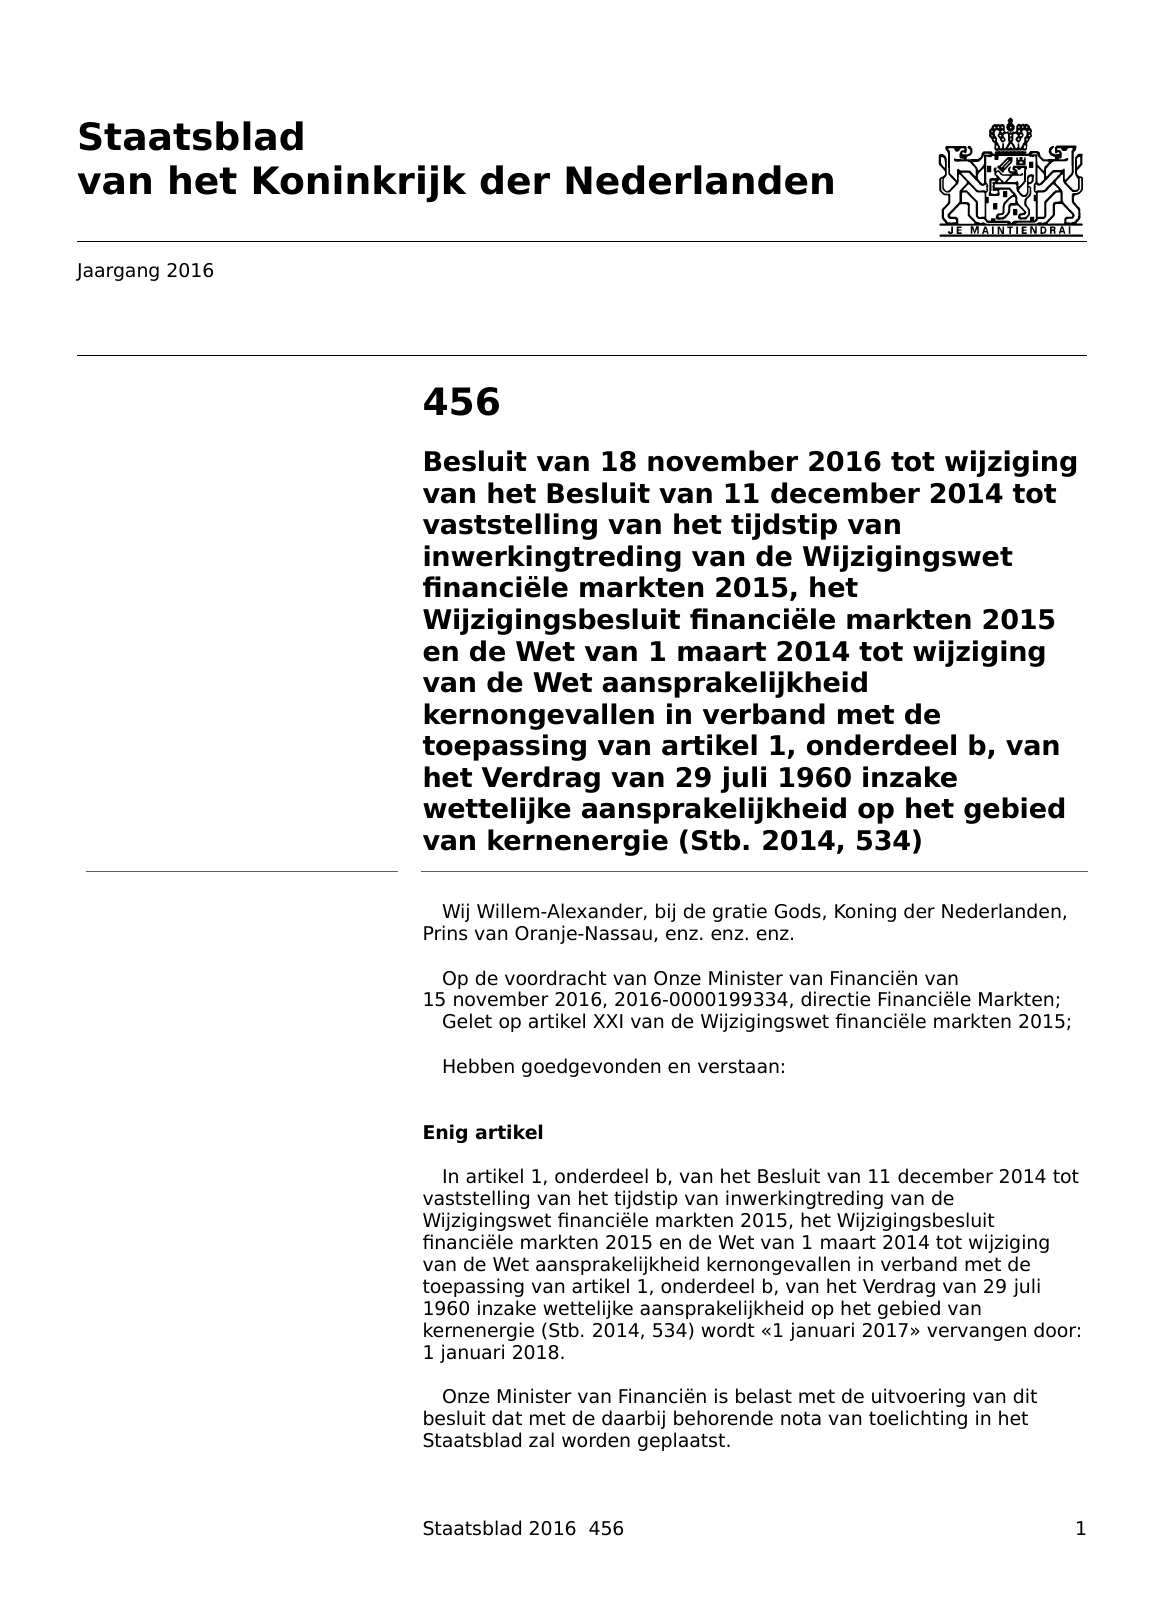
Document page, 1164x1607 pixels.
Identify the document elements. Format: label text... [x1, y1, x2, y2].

text Wij Willem-Alexander, bij de gratie Gods, Koning der Nederlanden, Prins van Oranje-Nassau, enz. enz. enz. [422, 901, 1087, 945]
text Besluit van 18 november 2016 tot wijziging van het Besluit van 11 december 2014 tot vaststelling van het tijdstip van inwerkingtreding van de Wijzigingswet financiële markten 2015, het Wijzigingsbesluit financiële markten 2015 en de Wet van 1 maart 2014 tot wijziging van de Wet aansprakelijkheid kernongevallen in verband met de toepassing van artikel 1, onderdeel b, van het Verdrag van 29 juli 1960 inzake wettelijke aansprakelijkheid op het gebied van kernenergie (Stb. 2014, 534) [422, 447, 1087, 857]
text Op de voordracht van Onze Minister van Financiën van 15 november 2016, 2016-0000199334, directie Financiële Markten; [422, 967, 1087, 1011]
text Hebben goedgevonden en verstaan: [422, 1056, 1087, 1077]
table_header [886, 100, 1087, 241]
subtitle Enig artikel [422, 1122, 1087, 1144]
picture [936, 115, 1087, 240]
text Onze Minister van Financiën is belast met de uitvoering van dit besluit dat met de daarbij behorende nota van toelichting in het Staatsblad zal worden geplaatst. [422, 1386, 1087, 1452]
text Gelet op artikel XXI van de Wijzigingswet financiële markten 2015; [422, 1011, 1087, 1033]
subtitle 456 [422, 381, 1087, 424]
table_cell Jaargang 2016 [77, 242, 1087, 355]
table_header Staatsblad van het Koninkrijk der Nederlanden [77, 100, 886, 241]
text In artikel 1, onderdeel b, van het Besluit van 11 december 2014 tot vaststelling van het tijdstip van inwerkingtreding van de Wijzigingswet financiële markten 2015, het Wijzigingsbesluit financiële markten 2015 en de Wet van 1 maart 2014 tot wijziging van de Wet aansprakelijkheid kernongevallen in verband met de toepassing van artikel 1, onderdeel b, van het Verdrag van 29 juli 1960 inzake wettelijke aansprakelijkheid op het gebied van kernenergie (Stb. 2014, 534) wordt «1 januari 2017» vervangen door: 1 januari 2018. [422, 1166, 1087, 1364]
